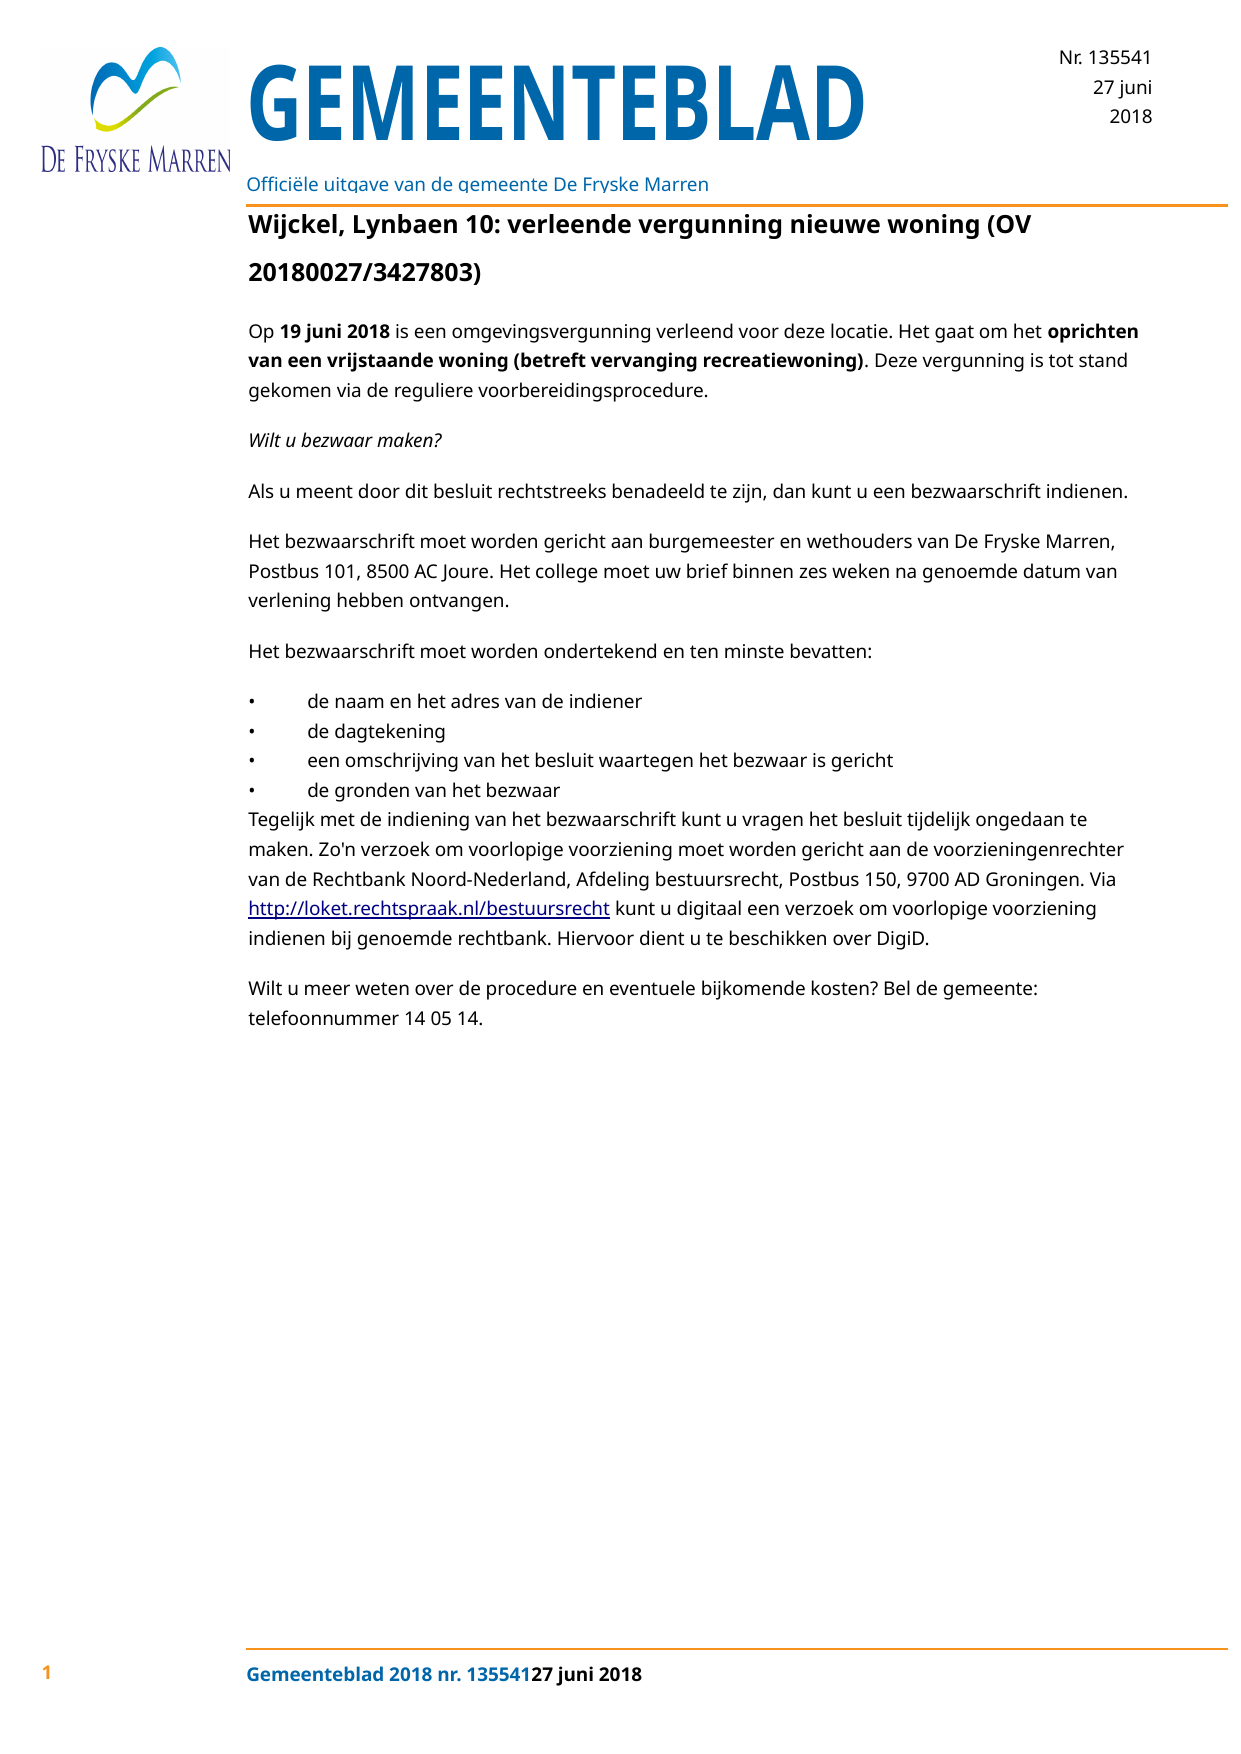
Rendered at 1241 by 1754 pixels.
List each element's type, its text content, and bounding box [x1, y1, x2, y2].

text Tegelijk met de indiening van het bezwaarschrift kunt u vragen het besluit tijdelijk ongedaan te maken. Zo'n verzoek om voorlopige voorziening moet worden gericht aan de voorzieningenrechter van de Rechtbank Noord-Nederland, Afdeling bestuursrecht, Postbus 150, 9700 AD Groningen. Via http://loket.rechtspraak.nl/bestuursrecht kunt u digitaal een verzoek om voorlopige voorziening indienen bij genoemde rechtbank. Hiervoor dient u te beschikken over DigiD. [248, 807, 1152, 951]
text Het bezwaarschrift moet worden ondertekend en ten minste bevatten: [248, 638, 1152, 664]
picture [41, 47, 231, 172]
text Op 19 juni 2018 is een omgevingsvergunning verleend voor deze locatie. Het gaat om het oprichten van een vrijstaande woning (betreft vervanging recreatiewoning). Deze vergunning is tot stand gekomen via de reguliere voorbereidingsprocedure. [248, 318, 1152, 403]
list een omschrijving van het besluit waartegen het bezwaar is gericht [248, 747, 1152, 773]
list de gronden van het bezwaar [248, 777, 1152, 803]
text Als u meent door dit besluit rechtstreeks benadeeld te zijn, dan kunt u een bezwaarschrift indienen. [248, 478, 1152, 504]
text Wilt u bezwaar maken? [248, 427, 1152, 453]
text Wilt u meer weten over de procedure en eventuele bijkomende kosten? Bel de gemeente: telefoonnummer 14 05 14. [248, 975, 1152, 1031]
text Het bezwaarschrift moet worden gericht aan burgemeester en wethouders van De Fryske Marren, Postbus 101, 8500 AC Joure. Het college moet uw brief binnen zes weken na genoemde datum van verlening hebben ontvangen. [248, 528, 1152, 613]
text Wijckel, Lynbaen 10: verleende vergunning nieuwe woning (OV 20180027/3427803) [248, 207, 1152, 288]
list de naam en het adres van de indiener [248, 688, 1152, 714]
list de dagtekening [248, 718, 1152, 744]
